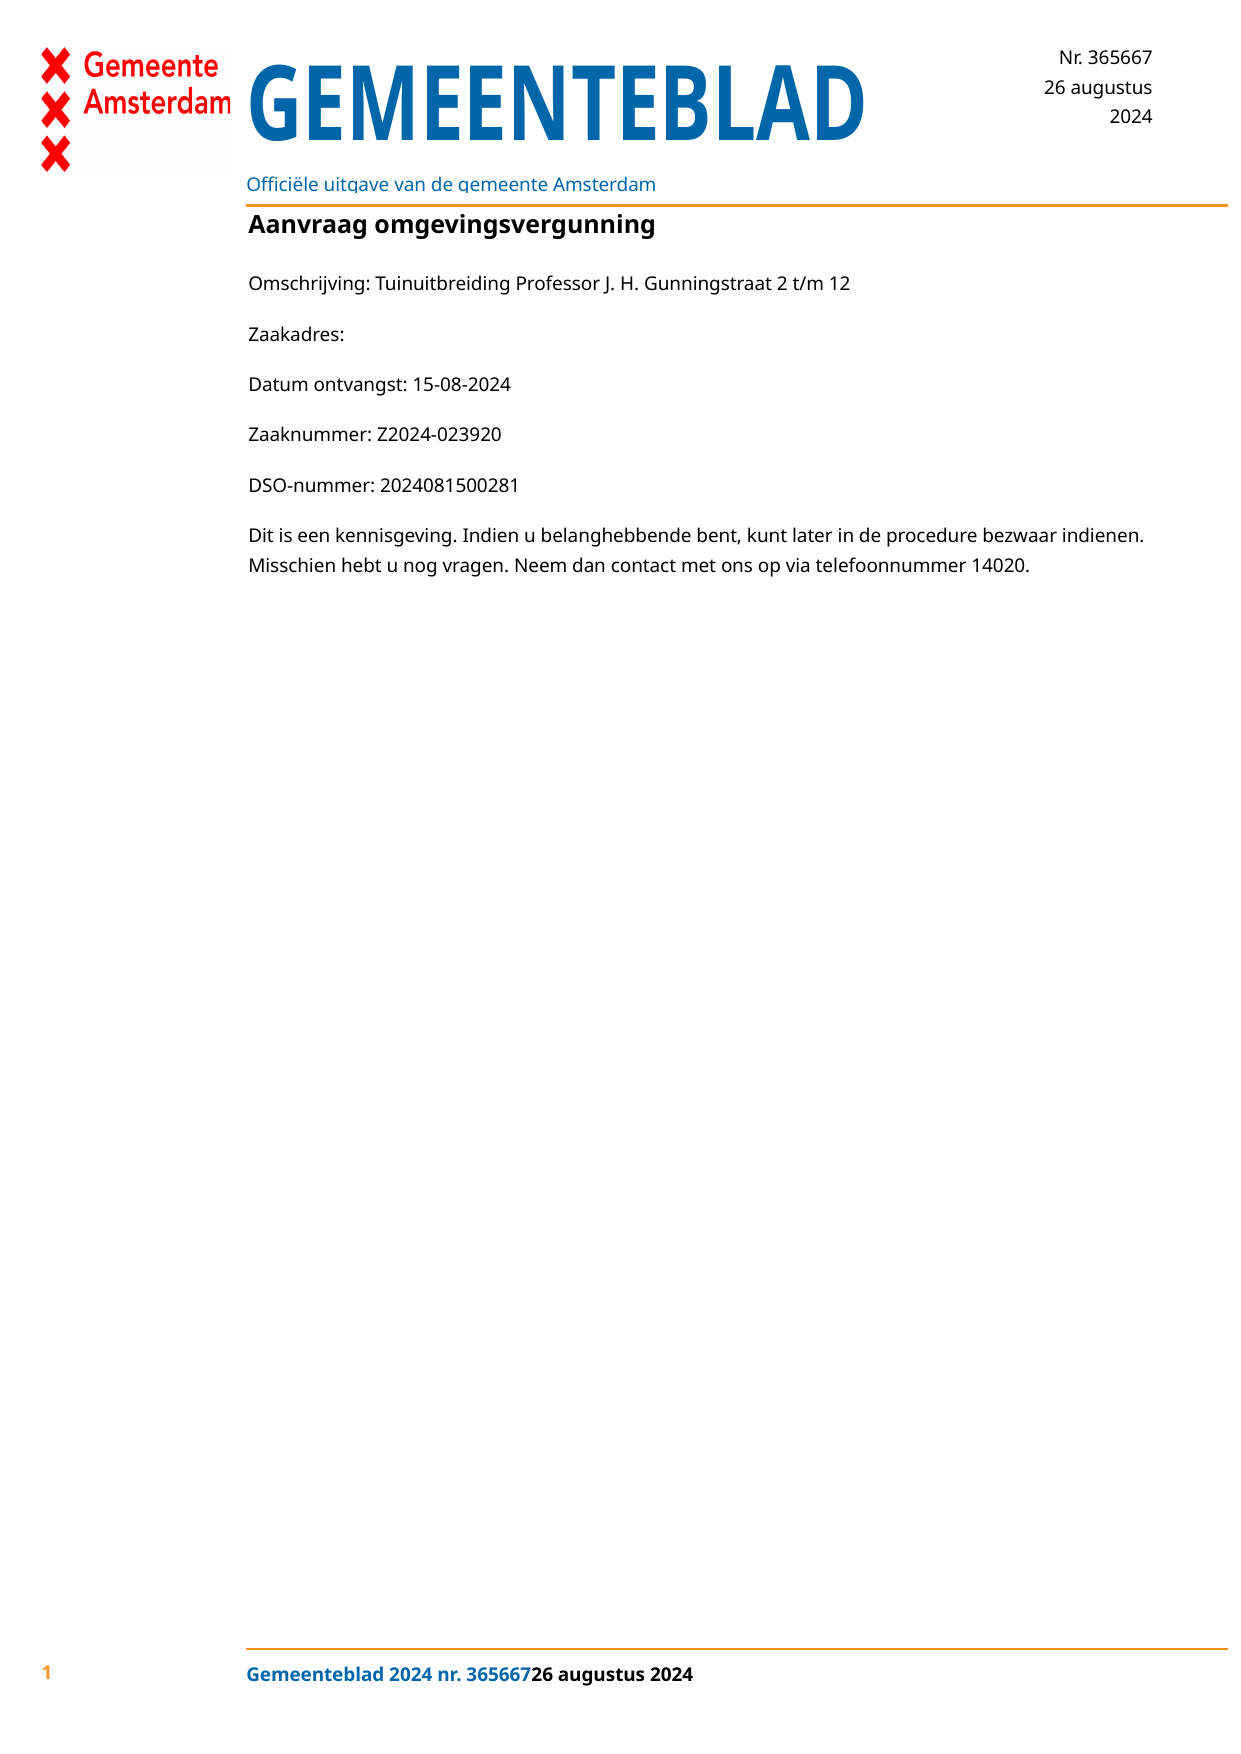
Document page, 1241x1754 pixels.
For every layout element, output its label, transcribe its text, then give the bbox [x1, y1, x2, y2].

text Zaakadres: [248, 321, 1152, 346]
text Zaaknummer: Z2024-023920 [248, 422, 1152, 447]
text Dit is een kennisgeving. Indien u belanghebbende bent, kunt later in de procedure bezwaar indienen. Misschien hebt u nog vragen. Neem dan contact met ons op via telefoonnummer 14020. [248, 522, 1152, 578]
text Omschrijving: Tuinuitbreiding Professor J. H. Gunningstraat 2 t/m 12 [248, 270, 1152, 296]
picture [41, 47, 231, 172]
text Aanvraag omgevingsvergunning [248, 207, 1152, 241]
text Datum ontvangst: 15-08-2024 [248, 371, 1152, 397]
text DSO-nummer: 2024081500281 [248, 472, 1152, 498]
